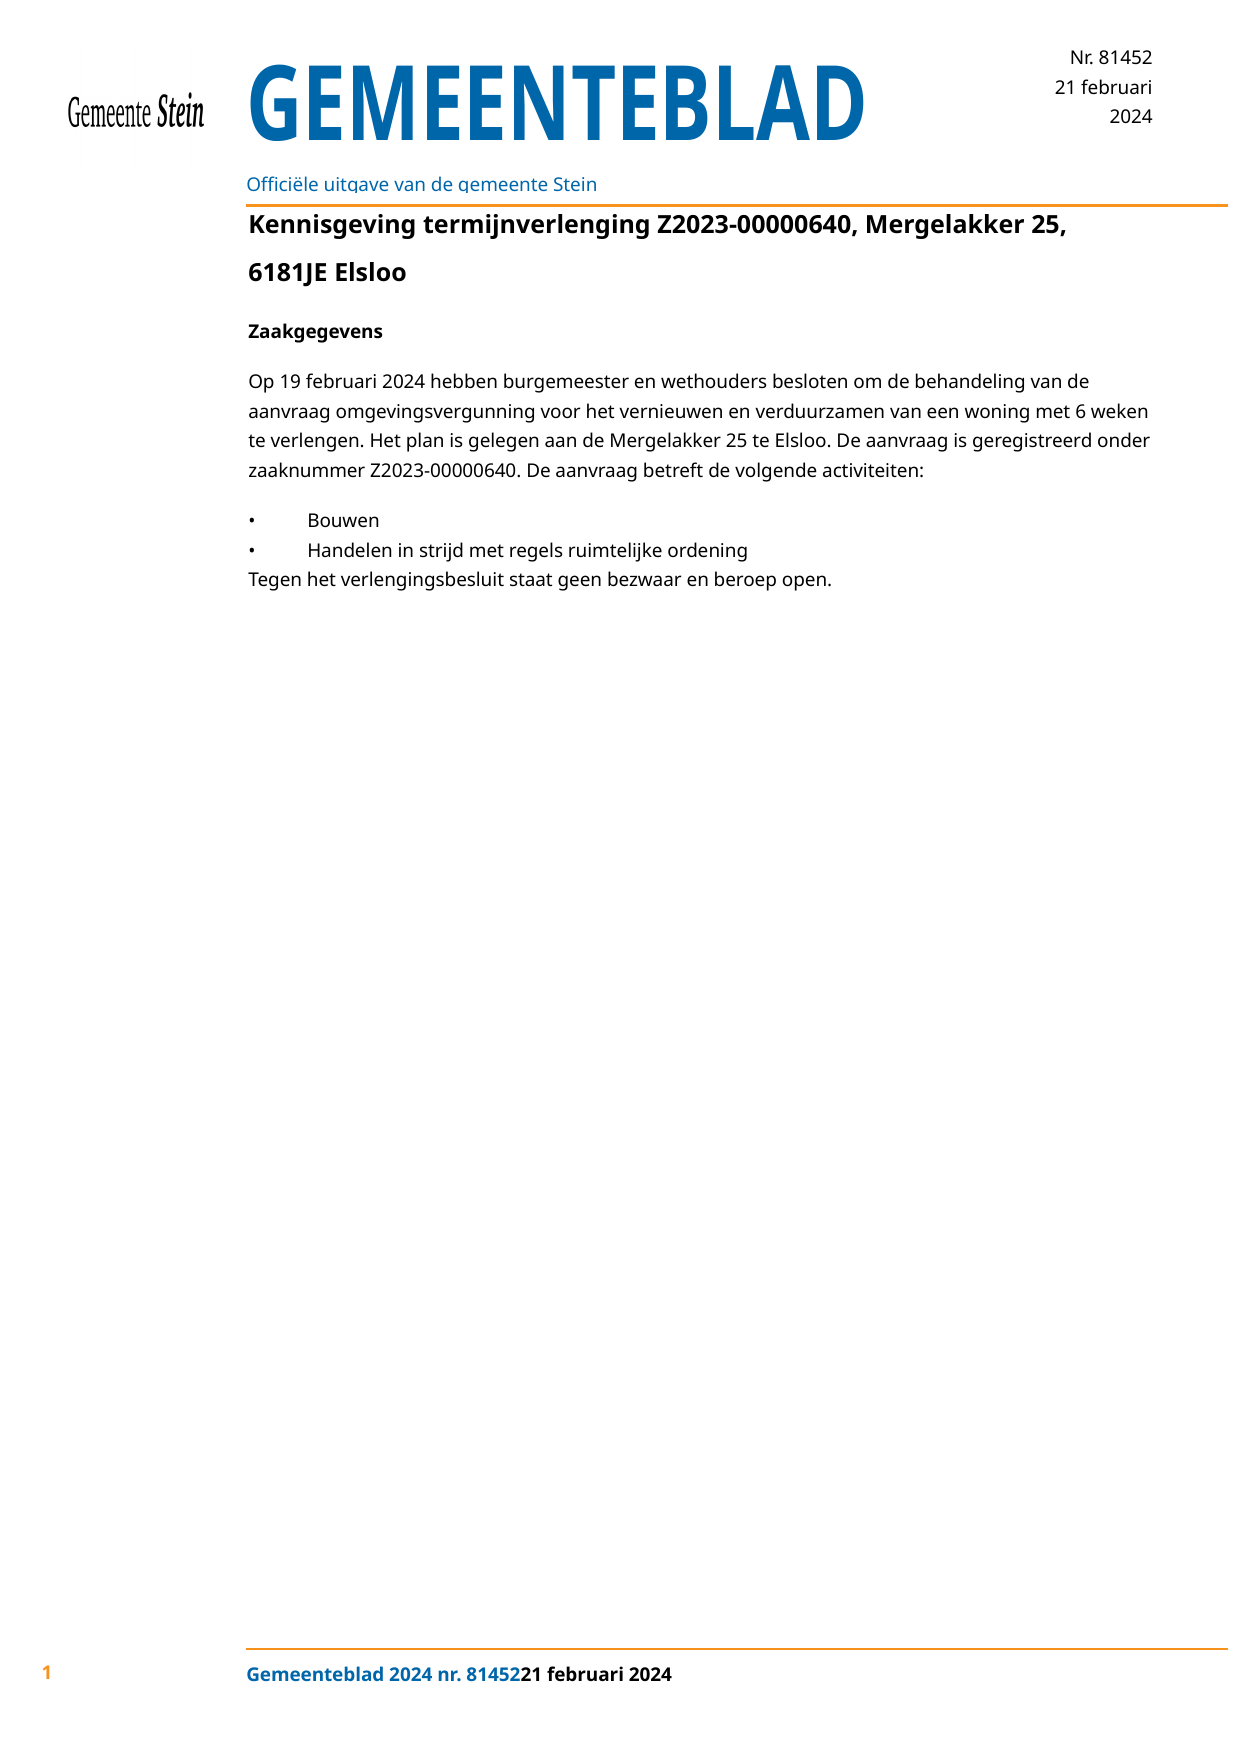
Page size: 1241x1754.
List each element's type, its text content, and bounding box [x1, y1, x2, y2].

text Kennisgeving termijnverlenging Z2023-00000640, Mergelakker 25, 6181JE Elsloo [248, 207, 1152, 288]
text Op 19 februari 2024 hebben burgemeester en wethouders besloten om de behandeling van de aanvraag omgevingsvergunning voor het vernieuwen en verduurzamen van een woning met 6 weken te verlengen. Het plan is gelegen aan de Mergelakker 25 te Elsloo. De aanvraag is geregistreerd onder zaaknummer Z2023-00000640. De aanvraag betreft de volgende activiteiten: [248, 368, 1152, 483]
list Handelen in strijd met regels ruimtelijke ordening [248, 537, 1152, 563]
text Zaakgegevens [248, 318, 1152, 344]
text Tegen het verlengingsbesluit staat geen bezwaar en beroep open. [248, 567, 1152, 592]
list Bouwen [248, 507, 1152, 533]
picture [41, 47, 231, 172]
